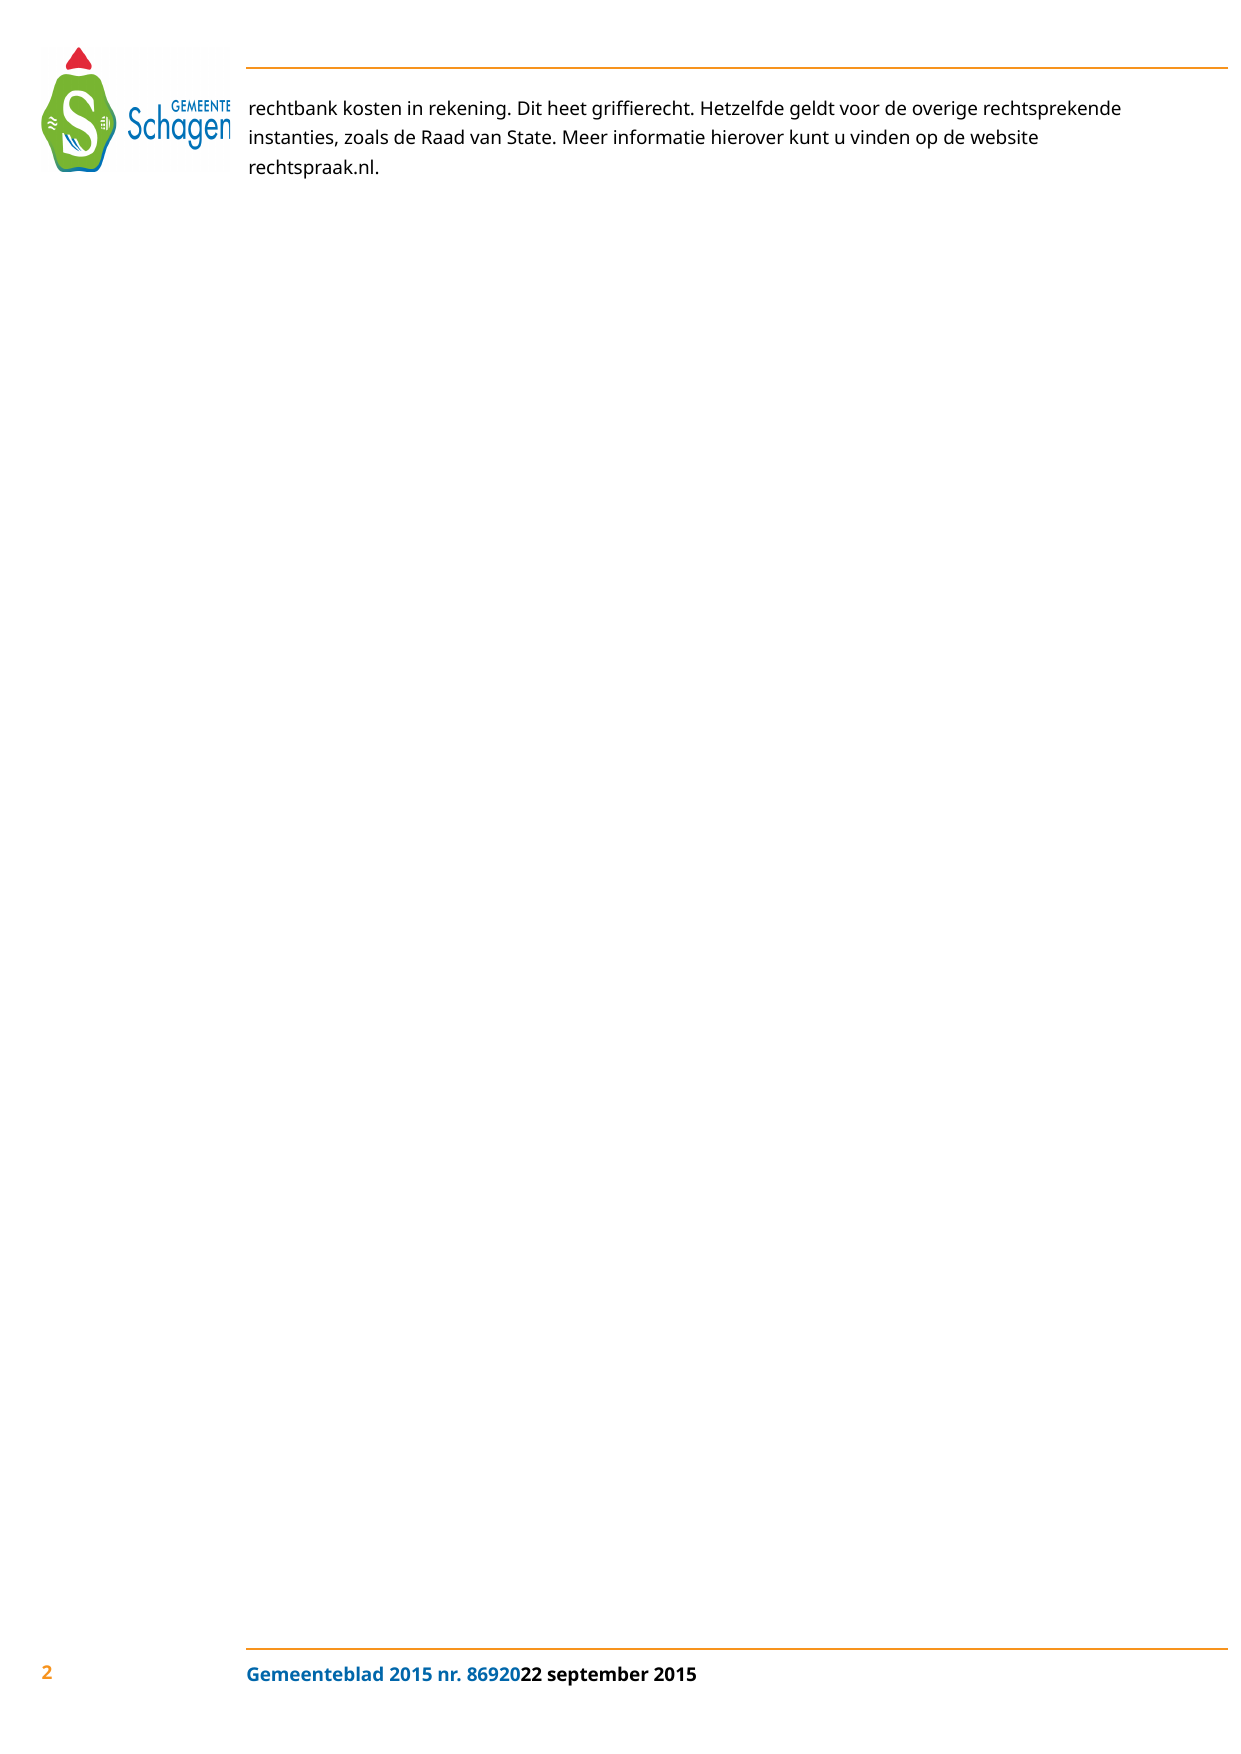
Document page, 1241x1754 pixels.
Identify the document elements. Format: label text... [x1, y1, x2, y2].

picture [41, 47, 231, 172]
text rechtbank kosten in rekening. Dit heet griffierecht. Hetzelfde geldt voor de overige rechtsprekende instanties, zoals de Raad van State. Meer informatie hierover kunt u vinden op de website rechtspraak.nl. [248, 95, 1152, 180]
